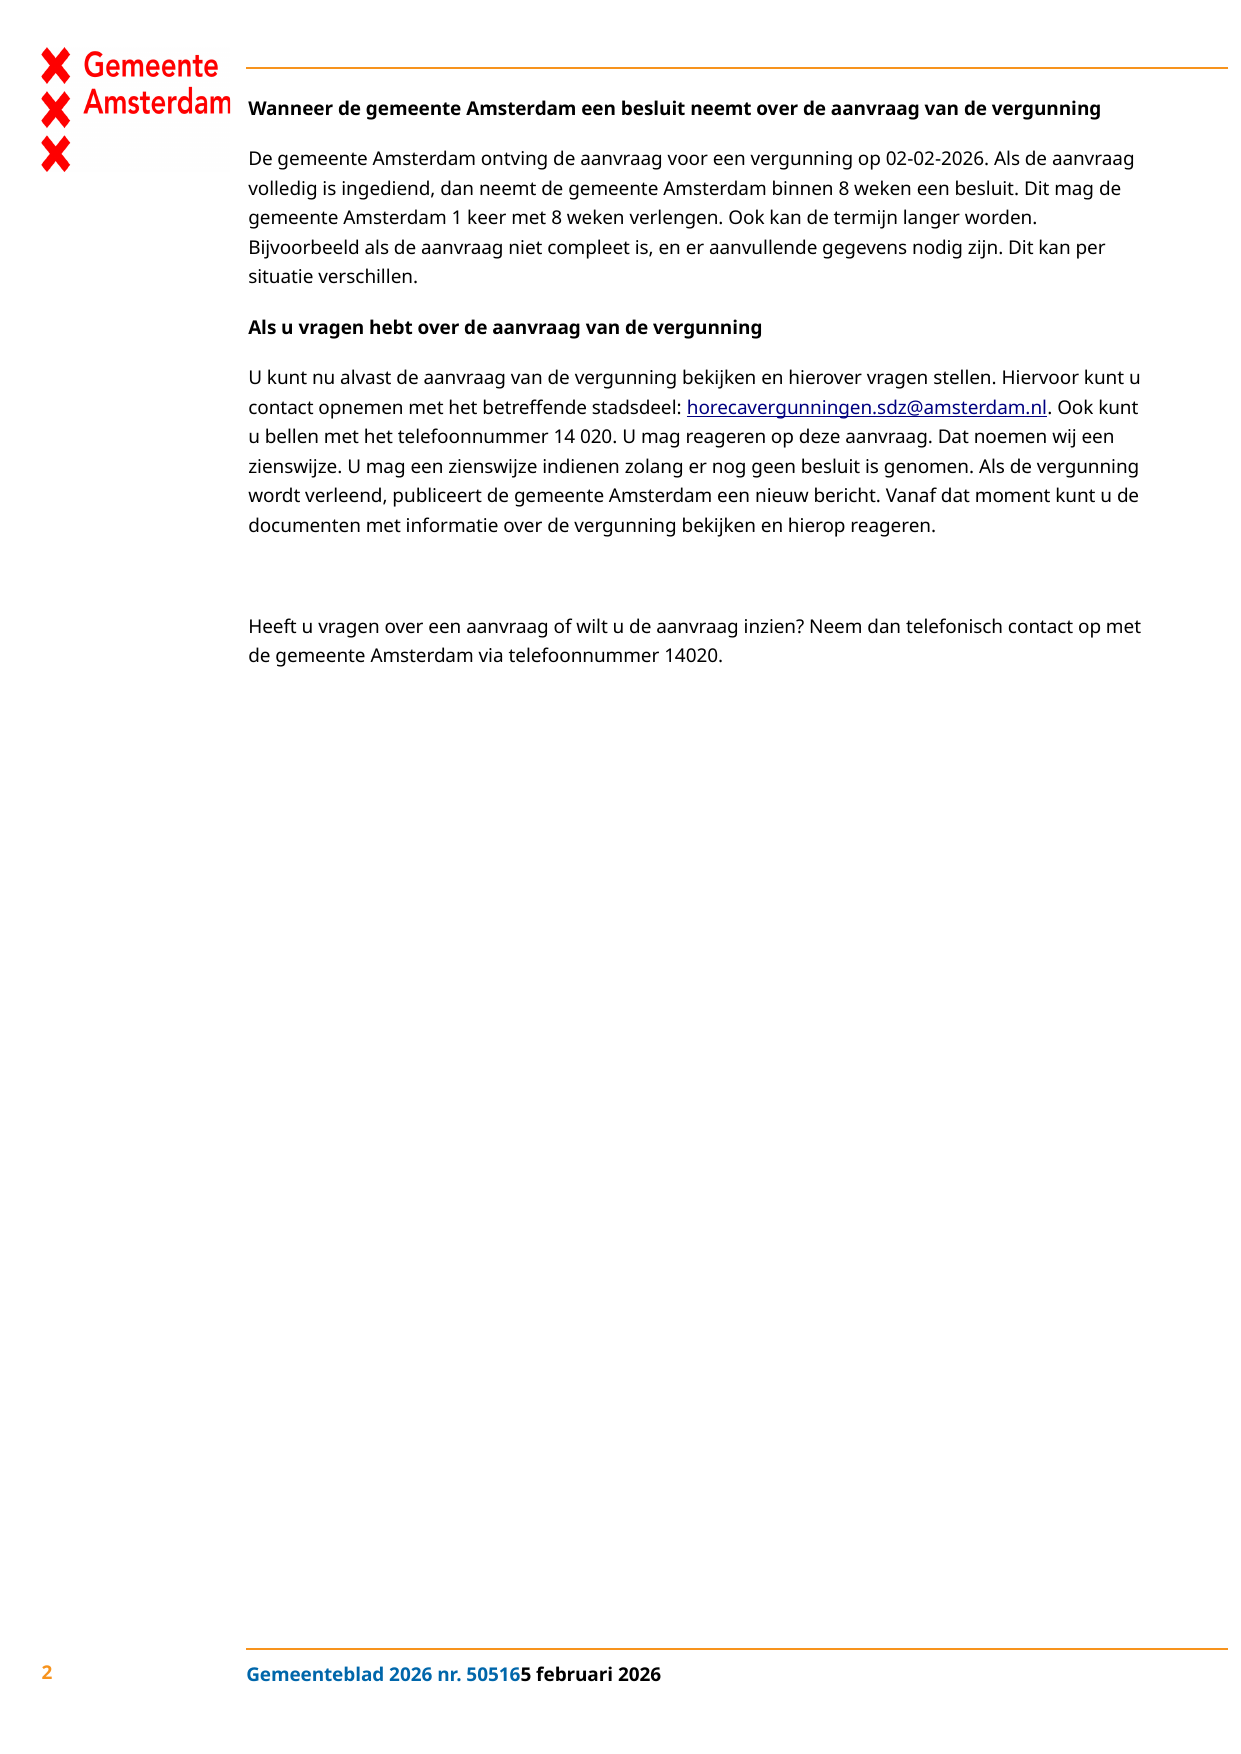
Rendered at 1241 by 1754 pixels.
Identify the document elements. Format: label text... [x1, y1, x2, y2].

text Heeft u vragen over een aanvraag of wilt u de aanvraag inzien? Neem dan telefonisch contact op met de gemeente Amsterdam via telefoonnummer 14020. [248, 613, 1152, 668]
text De gemeente Amsterdam ontving de aanvraag voor een vergunning op 02-02-2026. Als de aanvraag volledig is ingediend, dan neemt de gemeente Amsterdam binnen 8 weken een besluit. Dit mag de gemeente Amsterdam 1 keer met 8 weken verlengen. Ook kan de termijn langer worden. Bijvoorbeeld als de aanvraag niet compleet is, en er aanvullende gegevens nodig zijn. Dit kan per situatie verschillen. [248, 145, 1152, 289]
picture [41, 47, 231, 172]
text U kunt nu alvast de aanvraag van de vergunning bekijken en hierover vragen stellen. Hiervoor kunt u contact opnemen met het betreffende stadsdeel: horecavergunningen.sdz@amsterdam.nl. Ook kunt u bellen met het telefoonnummer 14 020. U mag reageren op deze aanvraag. Dat noemen wij een zienswijze. U mag een zienswijze indienen zolang er nog geen besluit is genomen. Als de vergunning wordt verleend, publiceert de gemeente Amsterdam een nieuw bericht. Vanaf dat moment kunt u de documenten met informatie over de vergunning bekijken en hierop reageren. [248, 364, 1152, 538]
text Wanneer de gemeente Amsterdam een besluit neemt over de aanvraag van de vergunning [248, 95, 1152, 121]
text Als u vragen hebt over de aanvraag van de vergunning [248, 314, 1152, 340]
